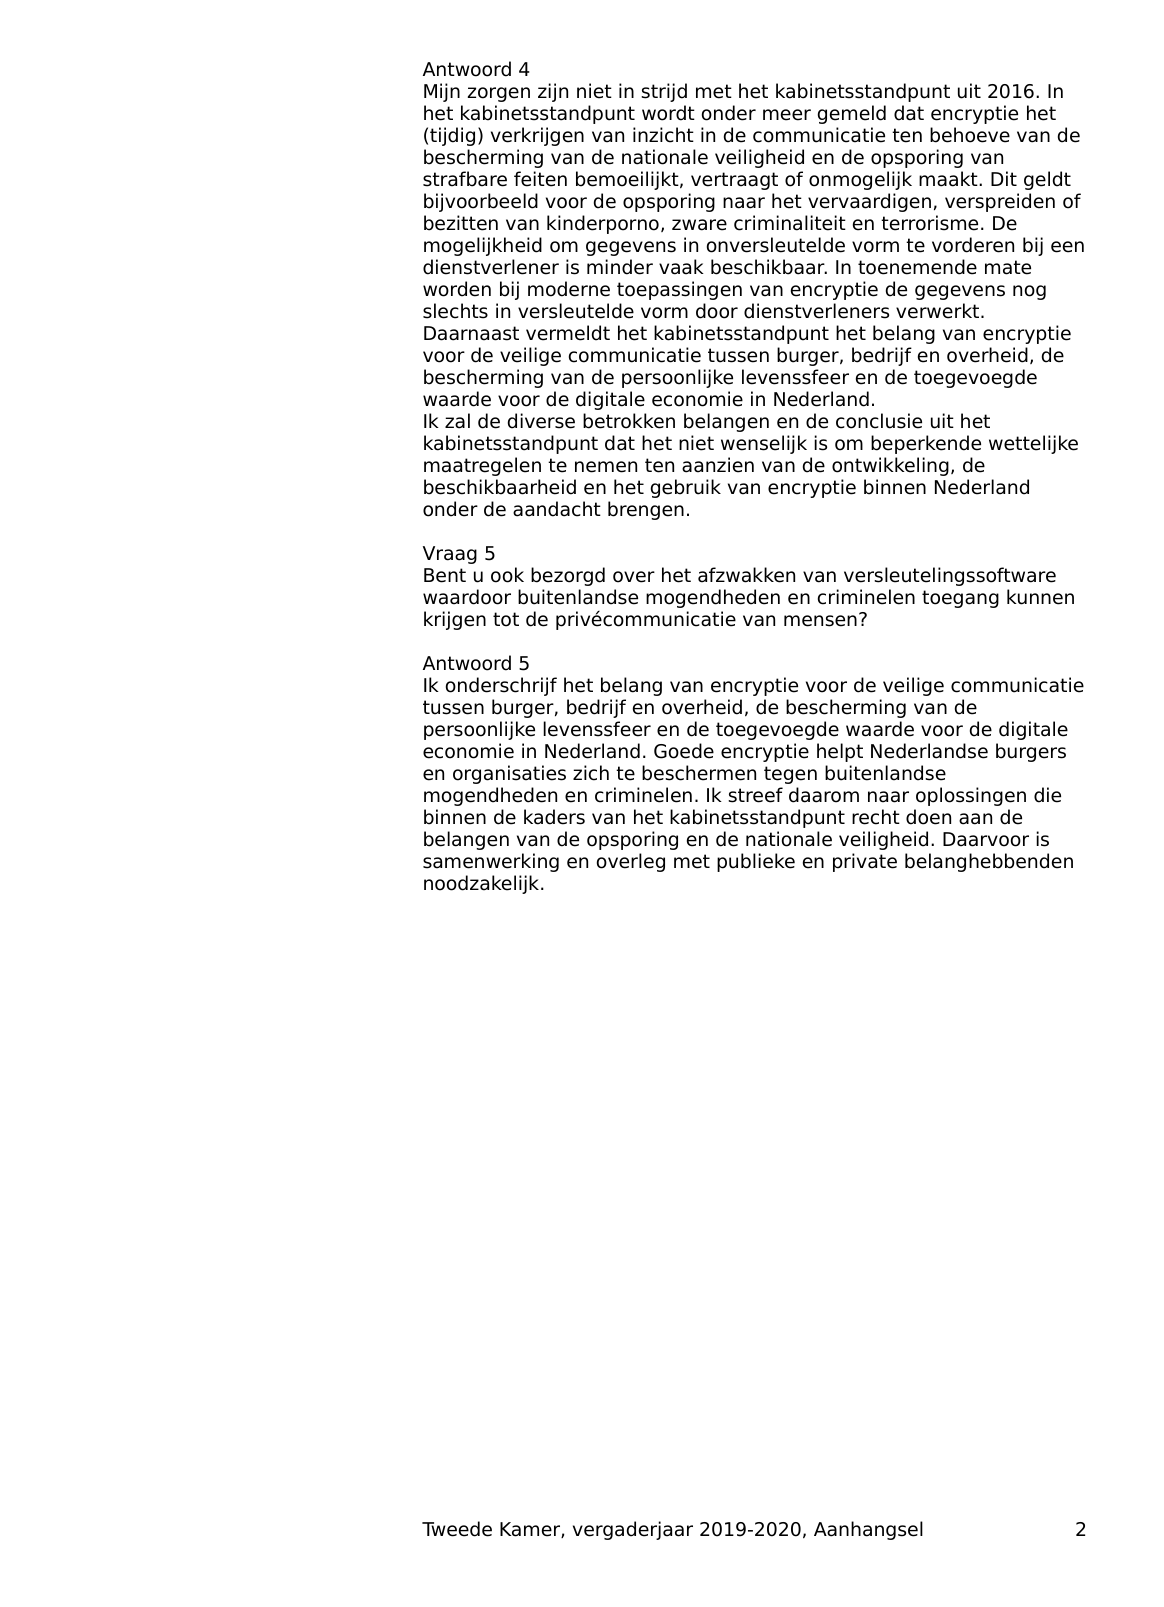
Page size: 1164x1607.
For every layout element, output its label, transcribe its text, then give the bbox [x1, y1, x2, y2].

text Mijn zorgen zijn niet in strijd met het kabinetsstandpunt uit 2016. In het kabinetsstandpunt wordt onder meer gemeld dat encryptie het (tijdig) verkrijgen van inzicht in de communicatie ten behoeve van de bescherming van de nationale veiligheid en de opsporing van strafbare feiten bemoeilijkt, vertraagt of onmogelijk maakt. Dit geldt bijvoorbeeld voor de opsporing naar het vervaardigen, verspreiden of bezitten van kinderporno, zware criminaliteit en terrorisme. De mogelijkheid om gegevens in onversleutelde vorm te vorderen bij een dienstverlener is minder vaak beschikbaar. In toenemende mate worden bij moderne toepassingen van encryptie de gegevens nog slechts in versleutelde vorm door dienstverleners verwerkt. [422, 81, 1087, 323]
text Ik zal de diverse betrokken belangen en de conclusie uit het kabinetsstandpunt dat het niet wenselijk is om beperkende wettelijke maatregelen te nemen ten aanzien van de ontwikkeling, de beschikbaarheid en het gebruik van encryptie binnen Nederland onder de aandacht brengen. [422, 411, 1087, 521]
text Antwoord 5 [422, 653, 1087, 675]
text Daarnaast vermeldt het kabinetsstandpunt het belang van encryptie voor de veilige communicatie tussen burger, bedrijf en overheid, de bescherming van de persoonlijke levenssfeer en de toegevoegde waarde voor de digitale economie in Nederland. [422, 323, 1087, 411]
text Bent u ook bezorgd over het afzwakken van versleutelingssoftware waardoor buitenlandse mogendheden en criminelen toegang kunnen krijgen tot de privécommunicatie van mensen? [422, 565, 1087, 631]
text Vraag 5 [422, 543, 1087, 565]
text Antwoord 4 [422, 59, 1087, 81]
text Ik onderschrijf het belang van encryptie voor de veilige communicatie tussen burger, bedrijf en overheid, de bescherming van de persoonlijke levenssfeer en de toegevoegde waarde voor de digitale economie in Nederland. Goede encryptie helpt Nederlandse burgers en organisaties zich te beschermen tegen buitenlandse mogendheden en criminelen. Ik streef daarom naar oplossingen die binnen de kaders van het kabinetsstandpunt recht doen aan de belangen van de opsporing en de nationale veiligheid. Daarvoor is samenwerking en overleg met publieke en private belanghebbenden noodzakelijk. [422, 675, 1087, 895]
